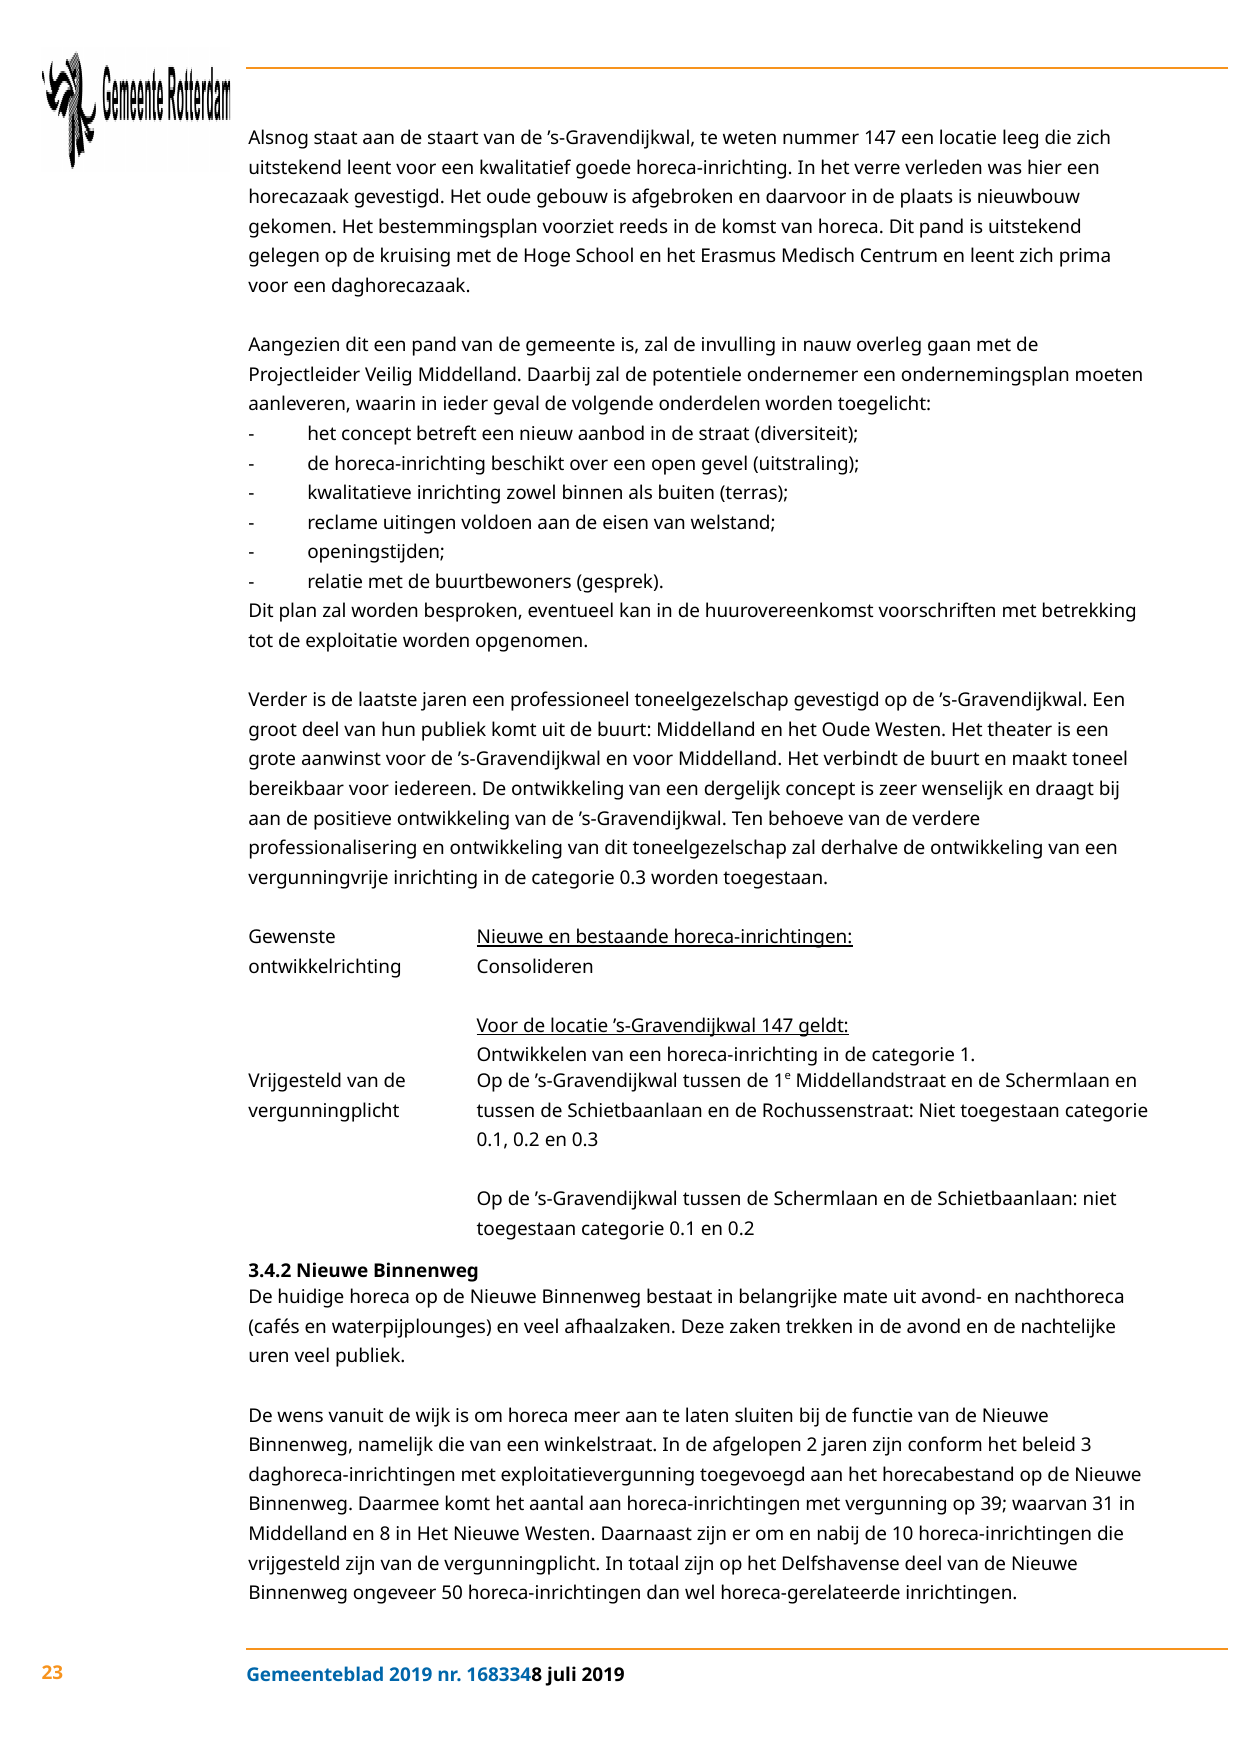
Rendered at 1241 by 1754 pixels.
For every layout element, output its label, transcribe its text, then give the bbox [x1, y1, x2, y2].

text Alsnog staat aan de staart van de ’s-Gravendijkwal, te weten nummer 147 een locatie leeg die zich uitstekend leent voor een kwalitatief goede horeca-inrichting. In het verre verleden was hier een horecazaak gevestigd. Het oude gebouw is afgebroken en daarvoor in de plaats is nieuwbouw gekomen. Het bestemmingsplan voorziet reeds in de komst van horeca. Dit pand is uitstekend gelegen op de kruising met de Hoge School en het Erasmus Medisch Centrum en leent zich prima voor een daghorecazaak. [248, 124, 1152, 298]
text De wens vanuit de wijk is om horeca meer aan te laten sluiten bij de functie van de Nieuwe Binnenweg, namelijk die van een winkelstraat. In de afgelopen 2 jaren zijn conform het beleid 3 daghoreca-inrichtingen met exploitatievergunning toegevoegd aan het horecabestand op de Nieuwe Binnenweg. Daarmee komt het aantal aan horeca-inrichtingen met vergunning op 39; waarvan 31 in Middelland en 8 in Het Nieuwe Westen. Daarnaast zijn er om en nabij de 10 horeca-inrichtingen die vrijgesteld zijn van de vergunningplicht. In totaal zijn op het Delfshavense deel van de Nieuwe Binnenweg ongeveer 50 horeca-inrichtingen dan wel horeca-gerelateerde inrichtingen. [248, 1402, 1152, 1605]
text De huidige horeca op de Nieuwe Binnenweg bestaat in belangrijke mate uit avond- en nachthoreca (cafés en waterpijplounges) en veel afhaalzaken. Deze zaken trekken in de avond en de nachtelijke uren veel publiek. [248, 1283, 1152, 1368]
list reclame uitingen voldoen aan de eisen van welstand; [248, 509, 1152, 535]
table_cell Vrijgesteld van de vergunningplicht [248, 1067, 476, 1241]
text 3.4.2 Nieuwe Binnenweg [248, 1258, 1152, 1283]
list relatie met de buurtbewoners (gesprek). [248, 568, 1152, 594]
list de horeca-inrichting beschikt over een open gevel (uitstraling); [248, 450, 1152, 476]
text Verder is de laatste jaren een professioneel toneelgezelschap gevestigd op de ’s-Gravendijkwal. Een groot deel van hun publiek komt uit de buurt: Middelland en het Oude Westen. Het theater is een grote aanwinst voor de ’s-Gravendijkwal en voor Middelland. Het verbindt de buurt en maakt toneel bereikbaar voor iedereen. De ontwikkeling van een dergelijk concept is zeer wenselijk en draagt bij aan de positieve ontwikkeling van de ’s-Gravendijkwal. Ten behoeve van de verdere professionalisering en ontwikkeling van dit toneelgezelschap zal derhalve de ontwikkeling van een vergunningvrije inrichting in de categorie 0.3 worden toegestaan. [248, 686, 1152, 890]
table_cell Op de ’s-Gravendijkwal tussen de 1e Middellandstraat en de Schermlaan en tussen de Schietbaanlaan en de Rochussenstraat: Niet toegestaan categorie 0.1, 0.2 en 0.3 Op de ’s-Gravendijkwal tussen de Schermlaan en de Schietbaanlaan: niet toegestaan categorie 0.1 en 0.2 [476, 1067, 1152, 1241]
table_header Gewenste ontwikkelrichting [248, 923, 476, 1067]
text Dit plan zal worden besproken, eventueel kan in de huurovereenkomst voorschriften met betrekking tot de exploitatie worden opgenomen. [248, 598, 1152, 653]
table_header Nieuwe en bestaande horeca-inrichtingen: Consolideren Voor de locatie ’s-Gravendijkwal 147 geldt: Ontwikkelen van een horeca-inrichting in de categorie 1. [476, 923, 1152, 1067]
list openingstijden; [248, 538, 1152, 564]
picture [41, 47, 231, 172]
list het concept betreft een nieuw aanbod in de straat (diversiteit); [248, 420, 1152, 446]
text Aangezien dit een pand van de gemeente is, zal de invulling in nauw overleg gaan met de Projectleider Veilig Middelland. Daarbij zal de potentiele ondernemer een ondernemingsplan moeten aanleveren, waarin in ieder geval de volgende onderdelen worden toegelicht: [248, 331, 1152, 416]
list kwalitatieve inrichting zowel binnen als buiten (terras); [248, 479, 1152, 505]
